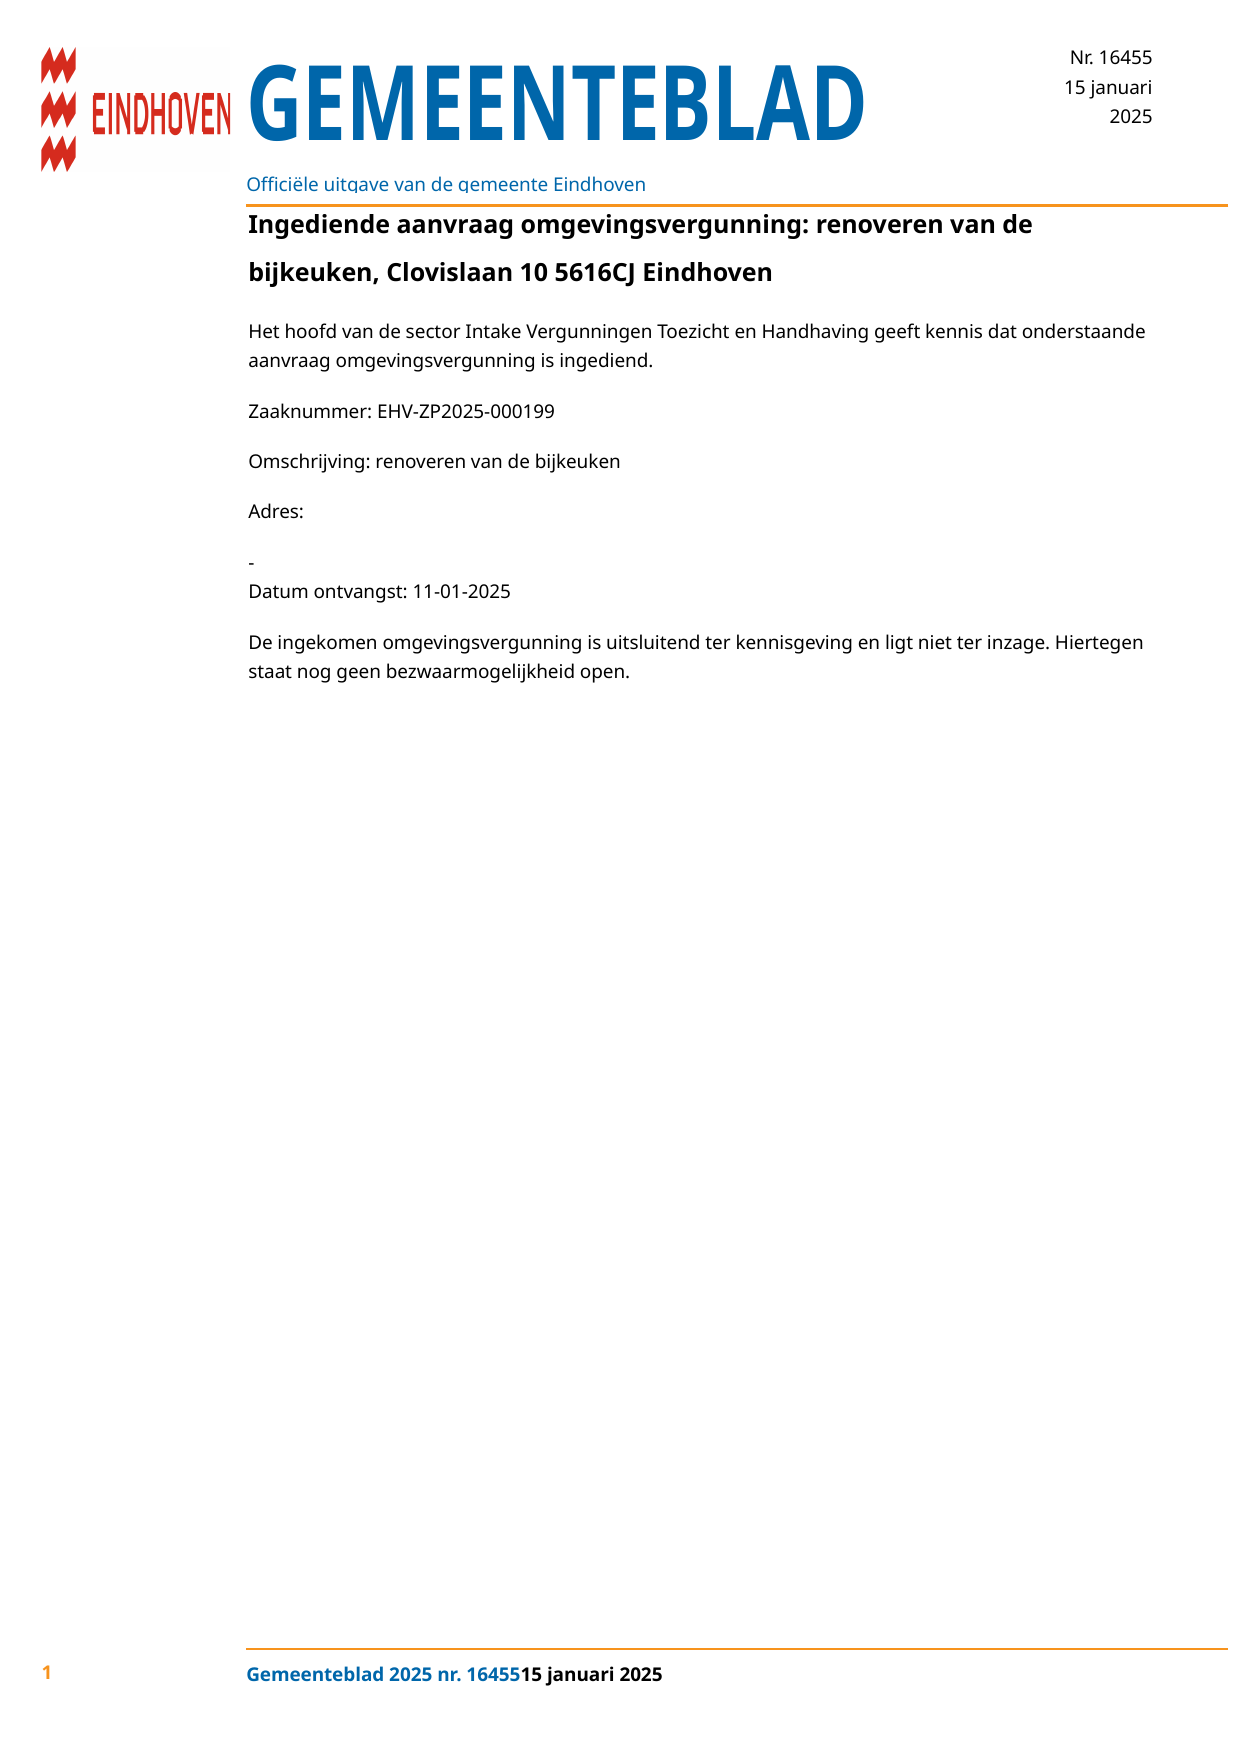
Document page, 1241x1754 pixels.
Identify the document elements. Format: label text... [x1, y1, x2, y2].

text De ingekomen omgevingsvergunning is uitsluitend ter kennisgeving en ligt niet ter inzage. Hiertegen staat nog geen bezwaarmogelijkheid open. [248, 629, 1152, 684]
text Omschrijving: renoveren van de bijkeuken [248, 448, 1152, 474]
text Ingediende aanvraag omgevingsvergunning: renoveren van de bijkeuken, Clovislaan 10 5616CJ Eindhoven [248, 207, 1152, 288]
picture [41, 47, 231, 172]
text Het hoofd van de sector Intake Vergunningen Toezicht en Handhaving geeft kennis dat onderstaande aanvraag omgevingsvergunning is ingediend. [248, 318, 1152, 373]
text Adres: [248, 499, 1152, 524]
text Datum ontvangst: 11-01-2025 [248, 579, 1152, 604]
text Zaaknummer: EHV-ZP2025-000199 [248, 398, 1152, 424]
